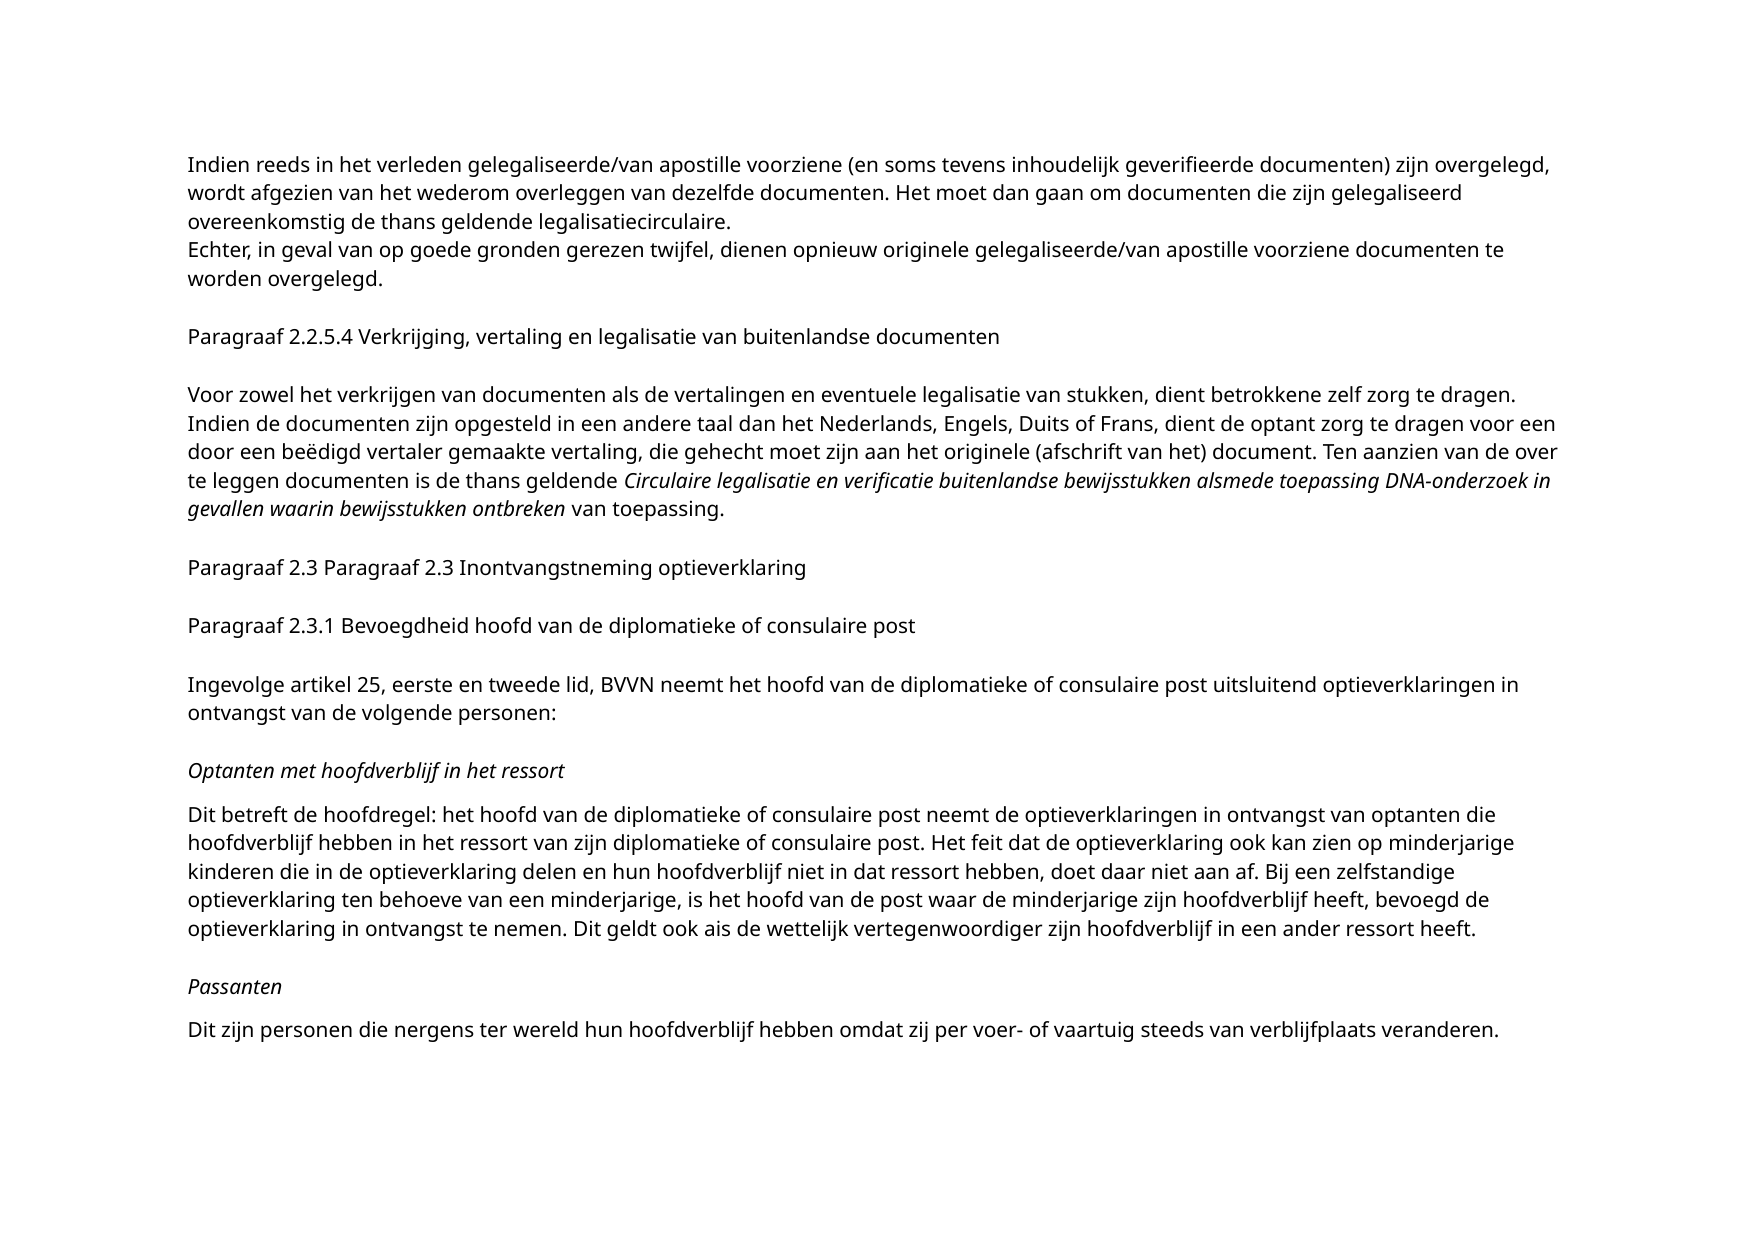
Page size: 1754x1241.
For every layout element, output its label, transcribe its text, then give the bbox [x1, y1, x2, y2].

text Paragraaf 2.3.1 Bevoegdheid hoofd van de diplomatieke of consulaire post [187, 611, 1566, 640]
text Paragraaf 2.3 Paragraaf 2.3 Inontvangstneming optieverklaring [187, 553, 1566, 581]
text Passanten [187, 972, 1566, 1001]
text Echter, in geval van op goede gronden gerezen twijfel, dienen opnieuw originele gelegaliseerde/van apostille voorziene documenten te worden overgelegd. [187, 235, 1566, 292]
text Voor zowel het verkrijgen van documenten als de vertalingen en eventuele legalisatie van stukken, dient betrokkene zelf zorg te dragen. Indien de documenten zijn opgesteld in een andere taal dan het Nederlands, Engels, Duits of Frans, dient de optant zorg te dragen voor een door een beëdigd vertaler gemaakte vertaling, die gehecht moet zijn aan het originele (afschrift van het) document. Ten aanzien van de over te leggen documenten is de thans geldende Circulaire legalisatie en verificatie buitenlandse bewijsstukken alsmede toepassing DNA-onderzoek in gevallen waarin bewijsstukken ontbreken van toepassing. [187, 381, 1566, 523]
text Paragraaf 2.2.5.4 Verkrijging, vertaling en legalisatie van buitenlandse documenten [187, 322, 1566, 351]
text Dit zijn personen die nergens ter wereld hun hoofdverblijf hebben omdat zij per voer- of vaartuig steeds van verblijfplaats veranderen. [187, 1016, 1566, 1044]
text Optanten met hoofdverblijf in het ressort [187, 757, 1566, 785]
text Ingevolge artikel 25, eerste en tweede lid, BVVN neemt het hoofd van de diplomatieke of consulaire post uitsluitend optieverklaringen in ontvangst van de volgende personen: [187, 670, 1566, 727]
text Indien reeds in het verleden gelegaliseerde/van apostille voorziene (en soms tevens inhoudelijk geverifieerde documenten) zijn overgelegd, wordt afgezien van het wederom overleggen van dezelfde documenten. Het moet dan gaan om documenten die zijn gelegaliseerd overeenkomstig de thans geldende legalisatiecirculaire. [187, 150, 1566, 235]
text Dit betreft de hoofdregel: het hoofd van de diplomatieke of consulaire post neemt de optieverklaringen in ontvangst van optanten die hoofdverblijf hebben in het ressort van zijn diplomatieke of consulaire post. Het feit dat de optieverklaring ook kan zien op minderjarige kinderen die in de optieverklaring delen en hun hoofdverblijf niet in dat ressort hebben, doet daar niet aan af. Bij een zelfstandige optieverklaring ten behoeve van een minderjarige, is het hoofd van de post waar de minderjarige zijn hoofdverblijf heeft, bevoegd de optieverklaring in ontvangst te nemen. Dit geldt ook ais de wettelijk vertegenwoordiger zijn hoofdverblijf in een ander ressort heeft. [187, 800, 1566, 942]
